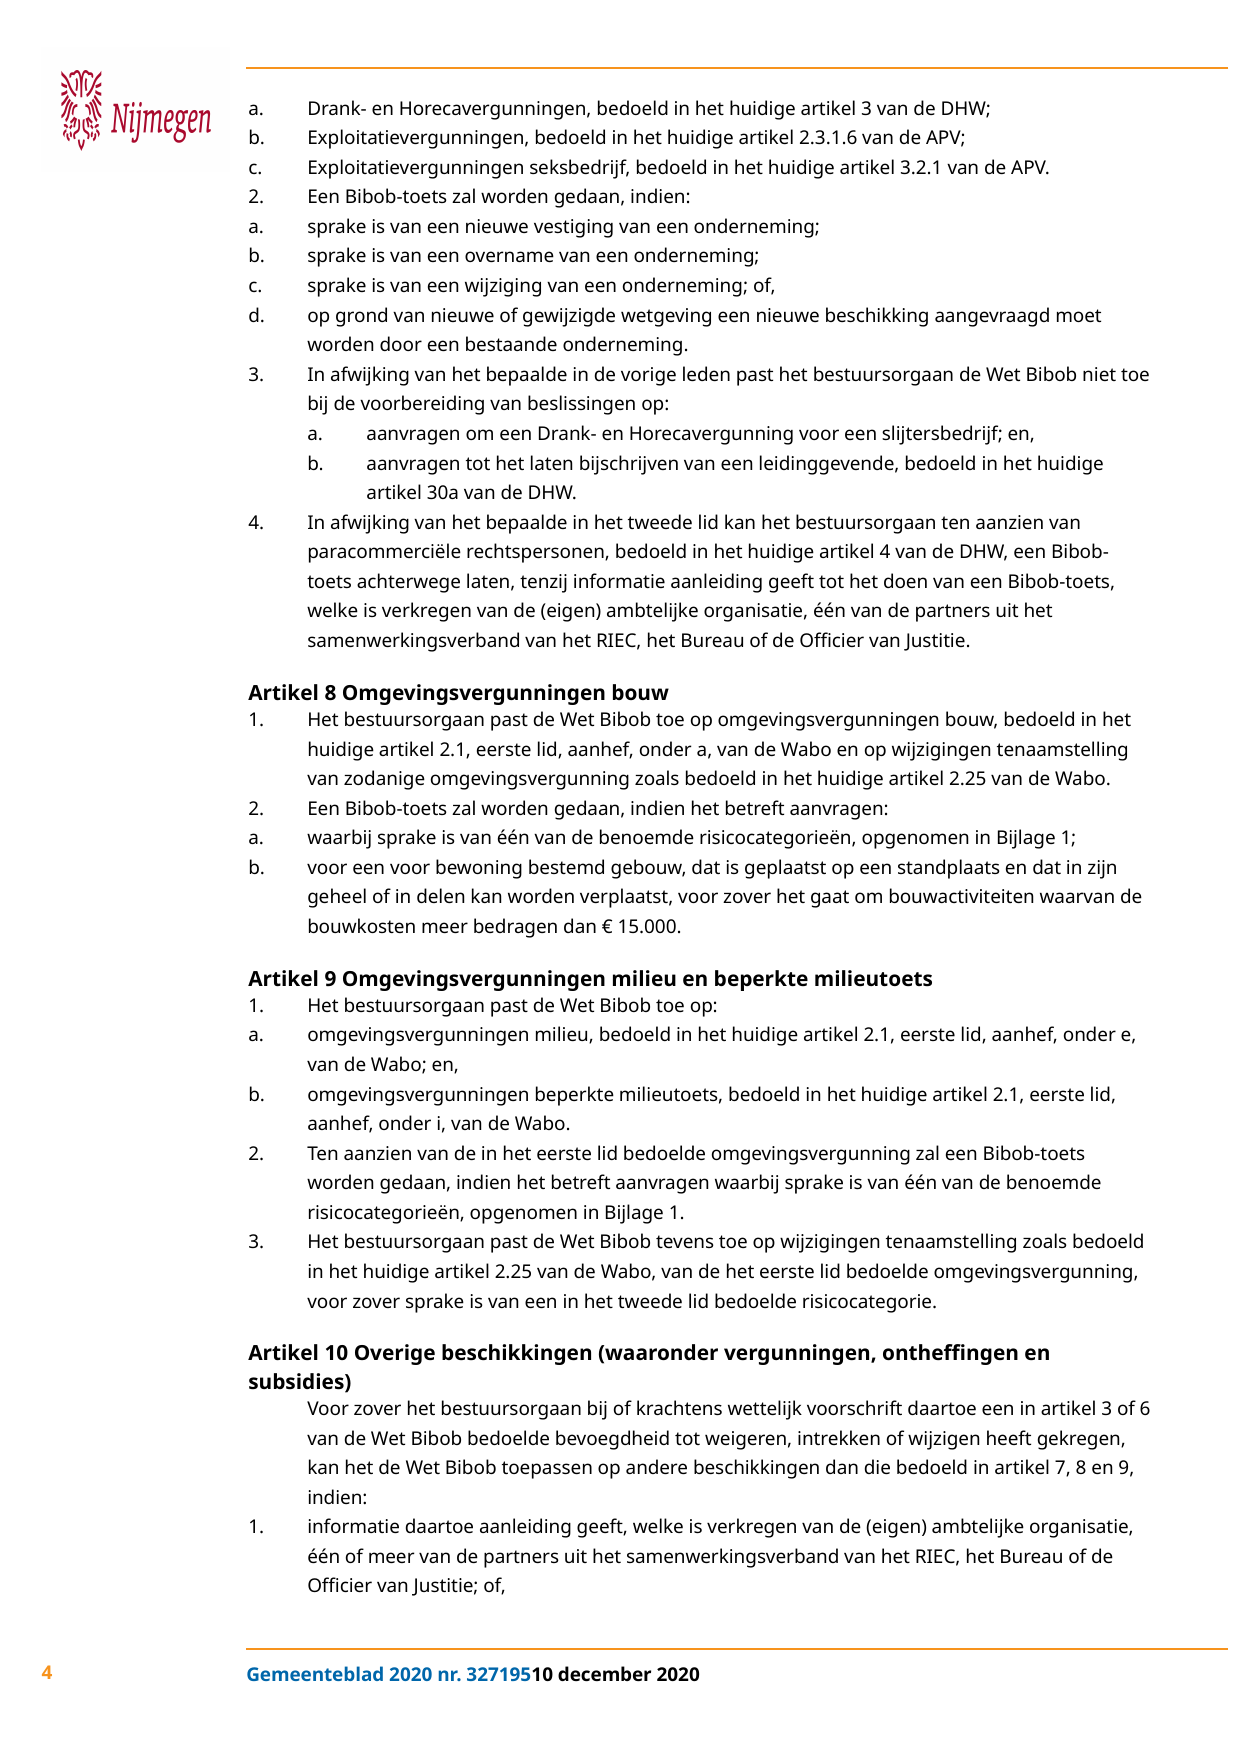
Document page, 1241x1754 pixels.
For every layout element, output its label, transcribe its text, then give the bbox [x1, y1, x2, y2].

list op grond van nieuwe of gewijzigde wetgeving een nieuwe beschikking aangevraagd moet worden door een bestaande onderneming. [248, 302, 1152, 357]
list aanvragen om een Drank- en Horecavergunning voor een slijtersbedrijf; en, [307, 420, 1152, 446]
list Het bestuursorgaan past de Wet Bibob toe op omgevingsvergunningen bouw, bedoeld in het huidige artikel 2.1, eerste lid, aanhef, onder a, van de Wabo en op wijzigingen tenaamstelling van zodanige omgevingsvergunning zoals bedoeld in het huidige artikel 2.25 van de Wabo. [248, 706, 1152, 791]
list Het bestuursorgaan past de Wet Bibob toe op: [248, 992, 1152, 1018]
text Artikel 10 Overige beschikkingen (waaronder vergunningen, ontheffingen en subsidies) [248, 1338, 1152, 1395]
list omgevingsvergunningen milieu, bedoeld in het huidige artikel 2.1, eerste lid, aanhef, onder e, van de Wabo; en, [248, 1022, 1152, 1077]
list omgevingsvergunningen beperkte milieutoets, bedoeld in het huidige artikel 2.1, eerste lid, aanhef, onder i, van de Wabo. [248, 1081, 1152, 1136]
list Het bestuursorgaan past de Wet Bibob tevens toe op wijzigingen tenaamstelling zoals bedoeld in het huidige artikel 2.25 van de Wabo, van de het eerste lid bedoelde omgevingsvergunning, voor zover sprake is van een in het tweede lid bedoelde risicocategorie. [248, 1229, 1152, 1314]
list sprake is van een nieuwe vestiging van een onderneming; [248, 213, 1152, 239]
list waarbij sprake is van één van de benoemde risicocategorieën, opgenomen in Bijlage 1; [248, 824, 1152, 850]
list Een Bibob-toets zal worden gedaan, indien: [248, 183, 1152, 209]
list sprake is van een overname van een onderneming; [248, 243, 1152, 268]
list In afwijking van het bepaalde in het tweede lid kan het bestuursorgaan ten aanzien van paracommerciële rechtspersonen, bedoeld in het huidige artikel 4 van de DHW, een Bibob-toets achterwege laten, tenzij informatie aanleiding geeft tot het doen van een Bibob-toets, welke is verkregen van de (eigen) ambtelijke organisatie, één van de partners uit het samenwerkingsverband van het RIEC, het Bureau of de Officier van Justitie. [248, 509, 1152, 653]
list In afwijking van het bepaalde in de vorige leden past het bestuursorgaan de Wet Bibob niet toe bij de voorbereiding van beslissingen op: [248, 361, 1152, 416]
list Drank- en Horecavergunningen, bedoeld in het huidige artikel 3 van de DHW; [248, 95, 1152, 121]
list sprake is van een wijziging van een onderneming; of, [248, 272, 1152, 298]
list Ten aanzien van de in het eerste lid bedoelde omgevingsvergunning zal een Bibob-toets worden gedaan, indien het betreft aanvragen waarbij sprake is van één van de benoemde risicocategorieën, opgenomen in Bijlage 1. [248, 1140, 1152, 1225]
list aanvragen tot het laten bijschrijven van een leidinggevende, bedoeld in het huidige artikel 30a van de DHW. [307, 450, 1152, 505]
list Exploitatievergunningen seksbedrijf, bedoeld in het huidige artikel 3.2.1 van de APV. [248, 154, 1152, 180]
text Artikel 9 Omgevingsvergunningen milieu en beperkte milieutoets [248, 964, 1152, 992]
picture [41, 47, 231, 172]
list informatie daartoe aanleiding geeft, welke is verkregen van de (eigen) ambtelijke organisatie, één of meer van de partners uit het samenwerkingsverband van het RIEC, het Bureau of de Officier van Justitie; of, [248, 1513, 1152, 1598]
list Voor zover het bestuursorgaan bij of krachtens wettelijk voorschrift daartoe een in artikel 3 of 6 van de Wet Bibob bedoelde bevoegdheid tot weigeren, intrekken of wijzigen heeft gekregen, kan het de Wet Bibob toepassen op andere beschikkingen dan die bedoeld in artikel 7, 8 en 9, indien: [248, 1395, 1152, 1510]
text Artikel 8 Omgevingsvergunningen bouw [248, 678, 1152, 706]
list Exploitatievergunningen, bedoeld in het huidige artikel 2.3.1.6 van de APV; [248, 124, 1152, 150]
list voor een voor bewoning bestemd gebouw, dat is geplaatst op een standplaats en dat in zijn geheel of in delen kan worden verplaatst, voor zover het gaat om bouwactiviteiten waarvan de bouwkosten meer bedragen dan € 15.000. [248, 854, 1152, 939]
list Een Bibob-toets zal worden gedaan, indien het betreft aanvragen: [248, 795, 1152, 821]
